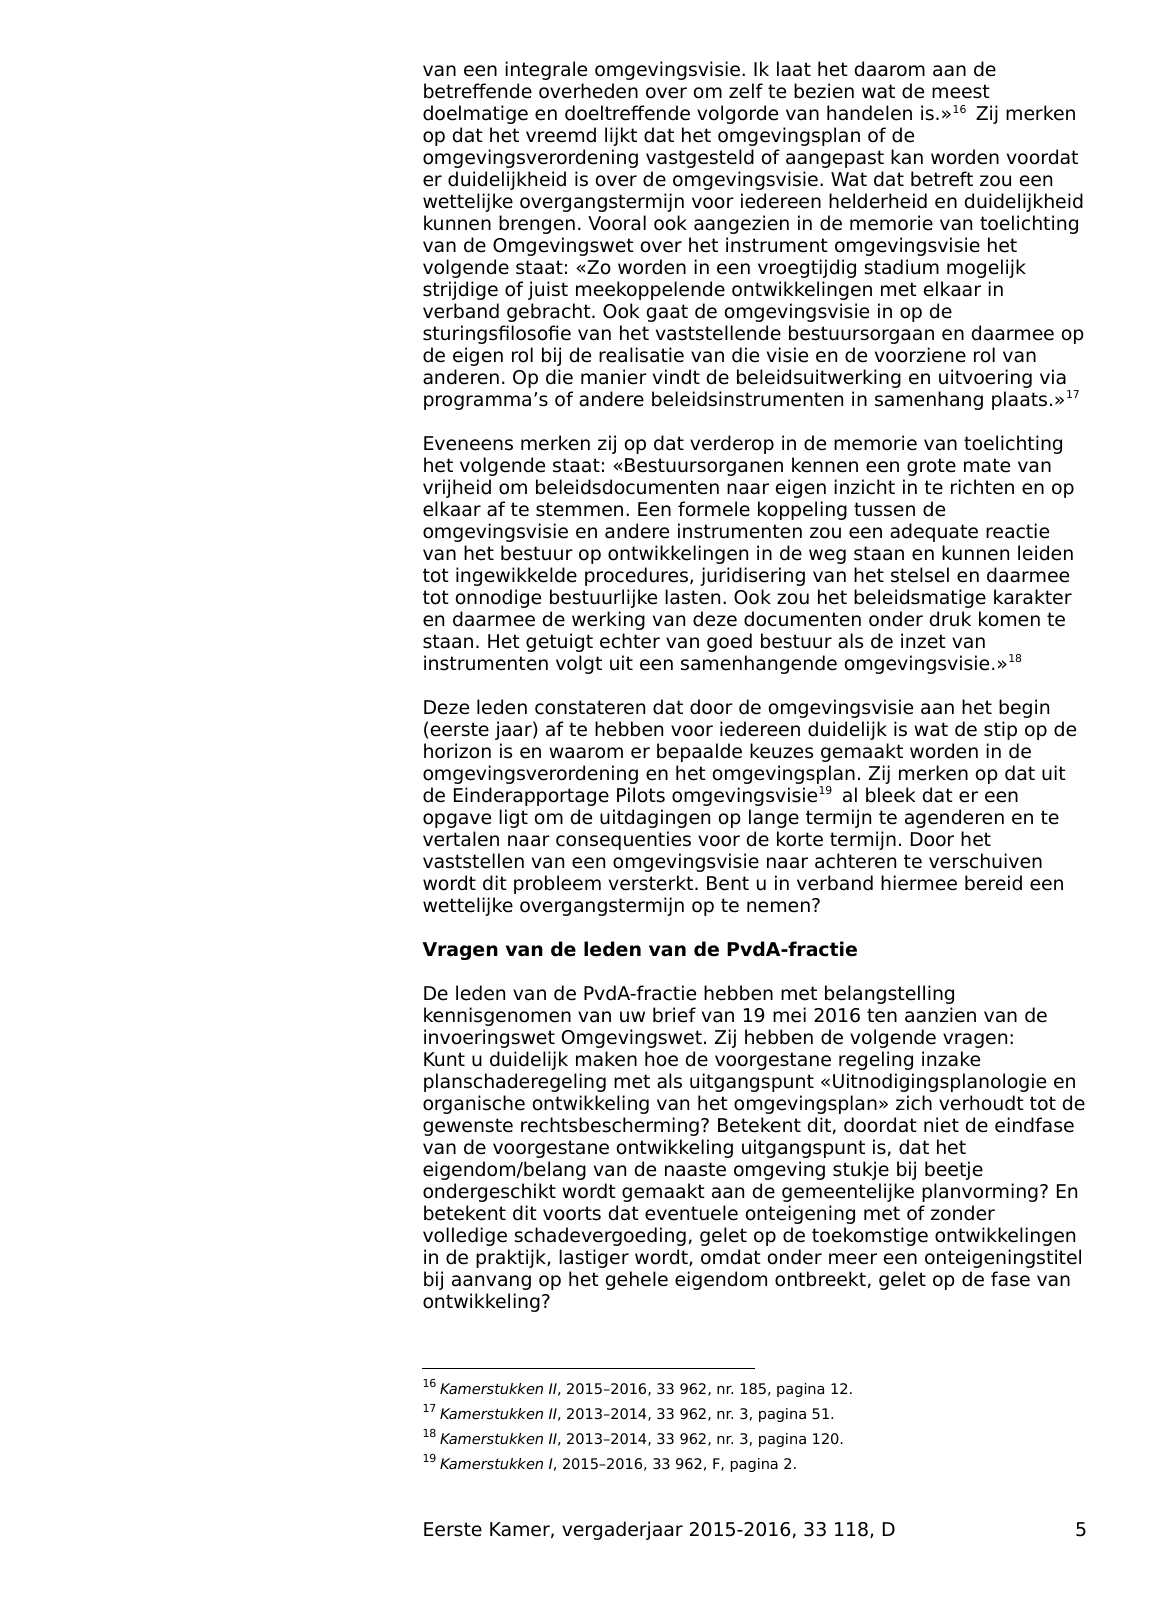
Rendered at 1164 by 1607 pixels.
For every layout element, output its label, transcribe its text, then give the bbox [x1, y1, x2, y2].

text Kamerstukken I, 2015–2016, 33 962, F, pagina 2. [422, 1452, 1087, 1474]
text van een integrale omgevingsvisie. Ik laat het daarom aan de betreffende overheden over om zelf te bezien wat de meest doelmatige en doeltreffende volgorde van handelen is.» Zij merken op dat het vreemd lijkt dat het omgevingsplan of de omgevingsverordening vastgesteld of aangepast kan worden voordat er duidelijkheid is over de omgevingsvisie. Wat dat betreft zou een wettelijke overgangstermijn voor iedereen helderheid en duidelijkheid kunnen brengen. Vooral ook aangezien in de memorie van toelichting van de Omgevingswet over het instrument omgevingsvisie het volgende staat: «Zo worden in een vroegtijdig stadium mogelijk strijdige of juist meekoppelende ontwikkelingen met elkaar in verband gebracht. Ook gaat de omgevingsvisie in op de sturingsfilosofie van het vaststellende bestuursorgaan en daarmee op de eigen rol bij de realisatie van die visie en de voorziene rol van anderen. Op die manier vindt de beleidsuitwerking en uitvoering via programma’s of andere beleidsinstrumenten in samenhang plaats.» [422, 59, 1087, 411]
text De leden van de PvdA-fractie hebben met belangstelling kennisgenomen van uw brief van 19 mei 2016 ten aanzien van de invoeringswet Omgevingswet. Zij hebben de volgende vragen: [422, 983, 1087, 1049]
text Kamerstukken II, 2013–2014, 33 962, nr. 3, pagina 120. [422, 1427, 1087, 1449]
text Eveneens merken zij op dat verderop in de memorie van toelichting het volgende staat: «Bestuursorganen kennen een grote mate van vrijheid om beleidsdocumenten naar eigen inzicht in te richten en op elkaar af te stemmen. Een formele koppeling tussen de omgevingsvisie en andere instrumenten zou een adequate reactie van het bestuur op ontwikkelingen in de weg staan en kunnen leiden tot ingewikkelde procedures, juridisering van het stelsel en daarmee tot onnodige bestuurlijke lasten. Ook zou het beleidsmatige karakter en daarmee de werking van deze documenten onder druk komen te staan. Het getuigt echter van goed bestuur als de inzet van instrumenten volgt uit een samenhangende omgevingsvisie.» [422, 433, 1087, 675]
text Kamerstukken II, 2015–2016, 33 962, nr. 185, pagina 12. [422, 1377, 1087, 1399]
text Kunt u duidelijk maken hoe de voorgestane regeling inzake planschaderegeling met als uitgangspunt «Uitnodigingsplanologie en organische ontwikkeling van het omgevingsplan» zich verhoudt tot de gewenste rechtsbescherming? Betekent dit, doordat niet de eindfase van de voorgestane ontwikkeling uitgangspunt is, dat het eigendom/belang van de naaste omgeving stukje bij beetje ondergeschikt wordt gemaakt aan de gemeentelijke planvorming? En betekent dit voorts dat eventuele onteigening met of zonder volledige schadevergoeding, gelet op de toekomstige ontwikkelingen in de praktijk, lastiger wordt, omdat onder meer een onteigeningstitel bij aanvang op het gehele eigendom ontbreekt, gelet op de fase van ontwikkeling? [422, 1049, 1087, 1313]
text Deze leden constateren dat door de omgevingsvisie aan het begin (eerste jaar) af te hebben voor iedereen duidelijk is wat de stip op de horizon is en waarom er bepaalde keuzes gemaakt worden in de omgevingsverordening en het omgevingsplan. Zij merken op dat uit de Einderapportage Pilots omgevingsvisie al bleek dat er een opgave ligt om de uitdagingen op lange termijn te agenderen en te vertalen naar consequenties voor de korte termijn. Door het vaststellen van een omgevingsvisie naar achteren te verschuiven wordt dit probleem versterkt. Bent u in verband hiermee bereid een wettelijke overgangstermijn op te nemen? [422, 697, 1087, 917]
text Kamerstukken II, 2013–2014, 33 962, nr. 3, pagina 51. [422, 1402, 1087, 1424]
subtitle Vragen van de leden van de PvdA-fractie [422, 939, 1087, 961]
